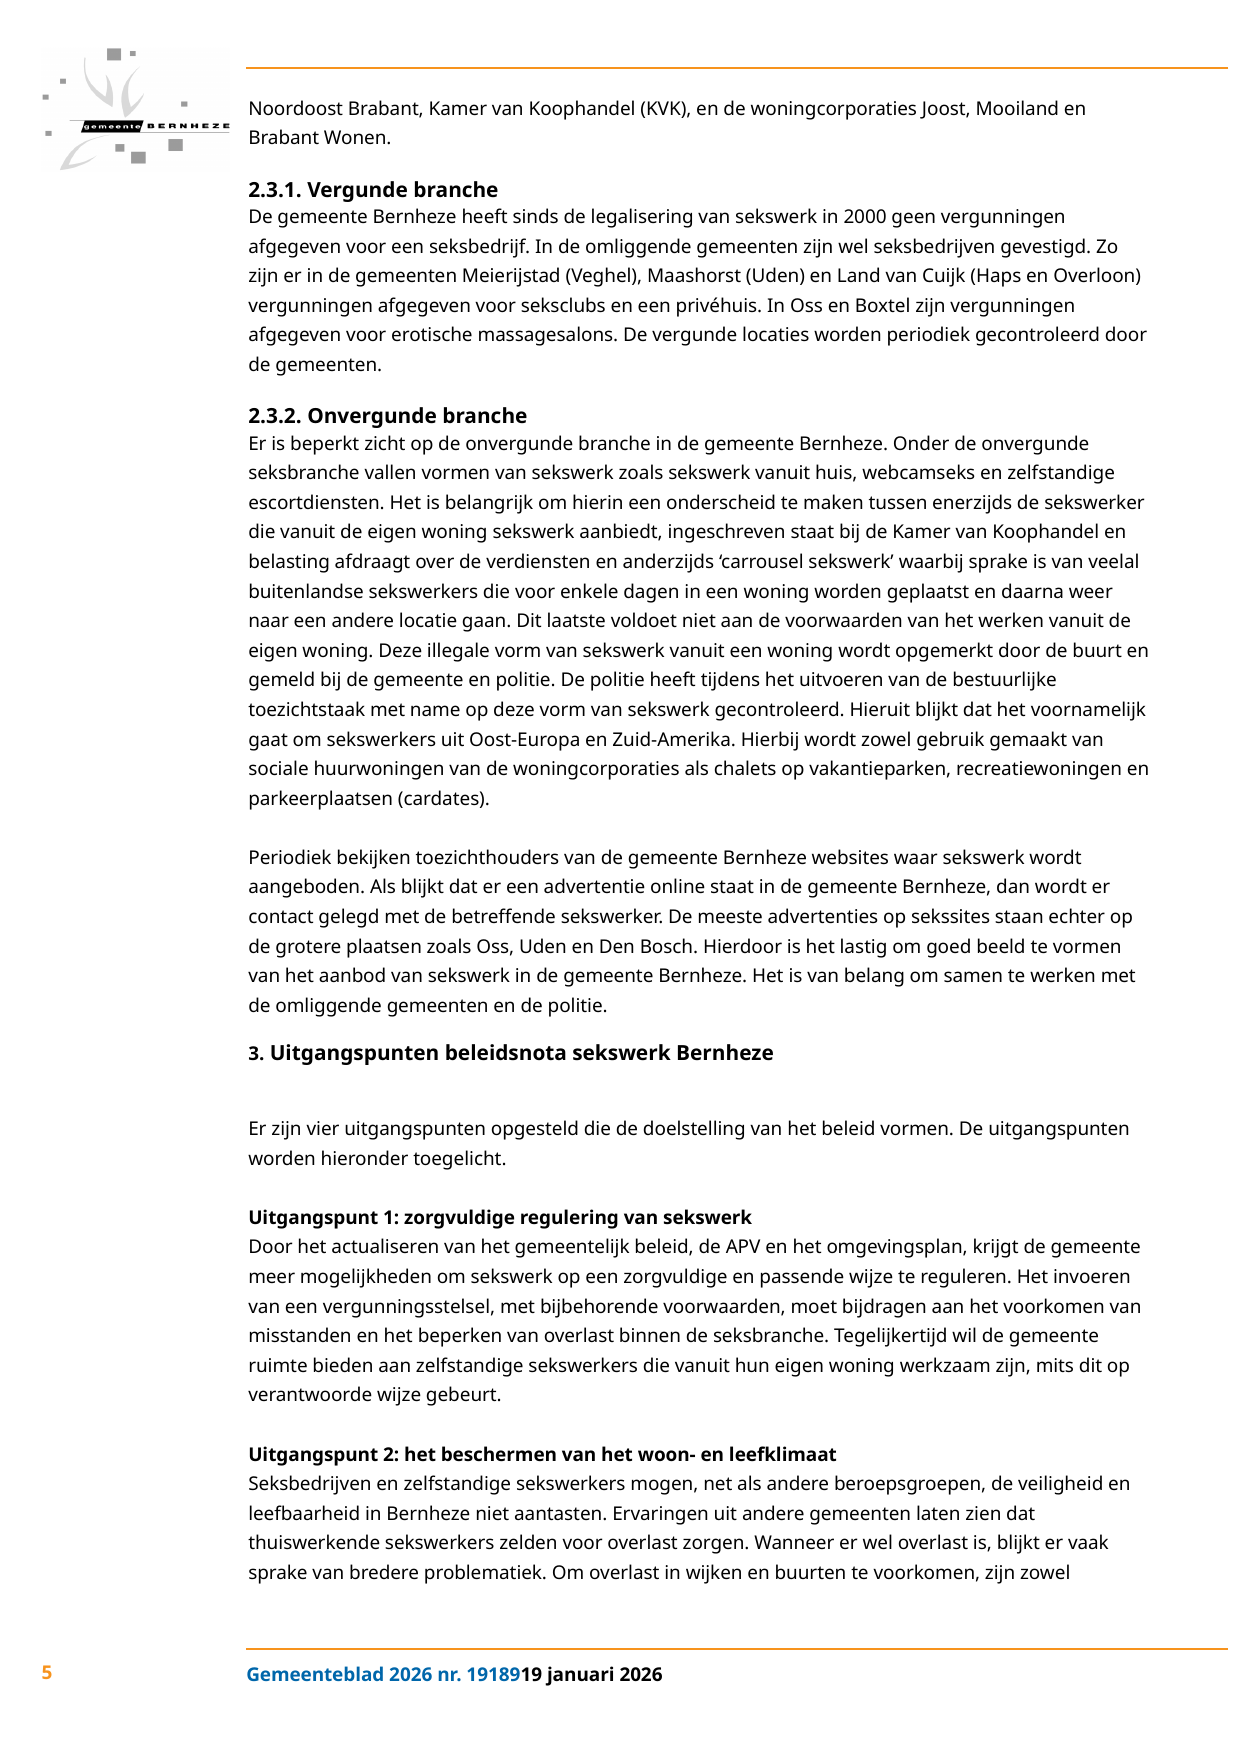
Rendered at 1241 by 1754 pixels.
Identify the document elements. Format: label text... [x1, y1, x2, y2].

text Door het actualiseren van het gemeentelijk beleid, de APV en het omgevingsplan, krijgt de gemeente meer mogelijkheden om sekswerk op een zorgvuldige en passende wijze te reguleren. Het invoeren van een vergunningsstelsel, met bijbehorende voorwaarden, moet bijdragen aan het voorkomen van misstanden en het beperken van overlast binnen de seksbranche. Tegelijkertijd wil de gemeente ruimte bieden aan zelfstandige sekswerkers die vanuit hun eigen woning werkzaam zijn, mits dit op verantwoorde wijze gebeurt. [248, 1234, 1152, 1407]
text Uitgangspunt 1: zorgvuldige regulering van sekswerk [248, 1204, 1152, 1230]
text Noordoost Brabant, Kamer van Koophandel (KVK), en de woningcorporaties Joost, Mooiland en Brabant Wonen. [248, 95, 1152, 150]
text 3. Uitgangspunten beleidsnota sekswerk Bernheze [248, 1038, 1152, 1066]
text 2.3.1. Vergunde branche [248, 175, 1152, 203]
text Uitgangspunt 2: het beschermen van het woon- en leefklimaat [248, 1441, 1152, 1467]
text De gemeente Bernheze heeft sinds de legalisering van sekswerk in 2000 geen vergunningen afgegeven voor een seksbedrijf. In de omliggende gemeenten zijn wel seksbedrijven gevestigd. Zo zijn er in de gemeenten Meierijstad (Veghel), Maashorst (Uden) en Land van Cuijk (Haps en Overloon) vergunningen afgegeven voor seksclubs en een privéhuis. In Oss en Boxtel zijn vergunningen afgegeven voor erotische massagesalons. De vergunde locaties worden periodiek gecontroleerd door de gemeenten. [248, 203, 1152, 377]
text 2.3.2. Onvergunde branche [248, 402, 1152, 430]
text Periodiek bekijken toezichthouders van de gemeente Bernheze websites waar sekswerk wordt aangeboden. Als blijkt dat er een advertentie online staat in de gemeente Bernheze, dan wordt er contact gelegd met de betreffende sekswerker. De meeste advertenties op sekssites staan echter op de grotere plaatsen zoals Oss, Uden en Den Bosch. Hierdoor is het lastig om goed beeld te vormen van het aanbod van sekswerk in de gemeente Bernheze. Het is van belang om samen te werken met de omliggende gemeenten en de politie. [248, 844, 1152, 1018]
picture [41, 47, 231, 172]
text Seksbedrijven en zelfstandige sekswerkers mogen, net als andere beroepsgroepen, de veiligheid en leefbaarheid in Bernheze niet aantasten. Ervaringen uit andere gemeenten laten zien dat thuiswerkende sekswerkers zelden voor overlast zorgen. Wanneer er wel overlast is, blijkt er vaak sprake van bredere problematiek. Om overlast in wijken en buurten te voorkomen, zijn zowel [248, 1470, 1152, 1585]
text Er zijn vier uitgangspunten opgesteld die de doelstelling van het beleid vormen. De uitgangspunten worden hieronder toegelicht. [248, 1115, 1152, 1171]
text Er is beperkt zicht op de onvergunde branche in de gemeente Bernheze. Onder de onvergunde seksbranche vallen vormen van sekswerk zoals sekswerk vanuit huis, webcamseks en zelfstandige escortdiensten. Het is belangrijk om hierin een onderscheid te maken tussen enerzijds de sekswerker die vanuit de eigen woning sekswerk aanbiedt, ingeschreven staat bij de Kamer van Koophandel en belasting afdraagt over de verdiensten en anderzijds ‘carrousel sekswerk’ waarbij sprake is van veelal buitenlandse sekswerkers die voor enkele dagen in een woning worden geplaatst en daarna weer naar een andere locatie gaan. Dit laatste voldoet niet aan de voorwaarden van het werken vanuit de eigen woning. Deze illegale vorm van sekswerk vanuit een woning wordt opgemerkt door de buurt en gemeld bij de gemeente en politie. De politie heeft tijdens het uitvoeren van de bestuurlijke toezichtstaak met name op deze vorm van sekswerk gecontroleerd. Hieruit blijkt dat het voornamelijk gaat om sekswerkers uit Oost-Europa en Zuid-Amerika. Hierbij wordt zowel gebruik gemaakt van sociale huurwoningen van de woningcorporaties als chalets op vakantieparken, recreatiewoningen en parkeerplaatsen (cardates). [248, 430, 1152, 811]
